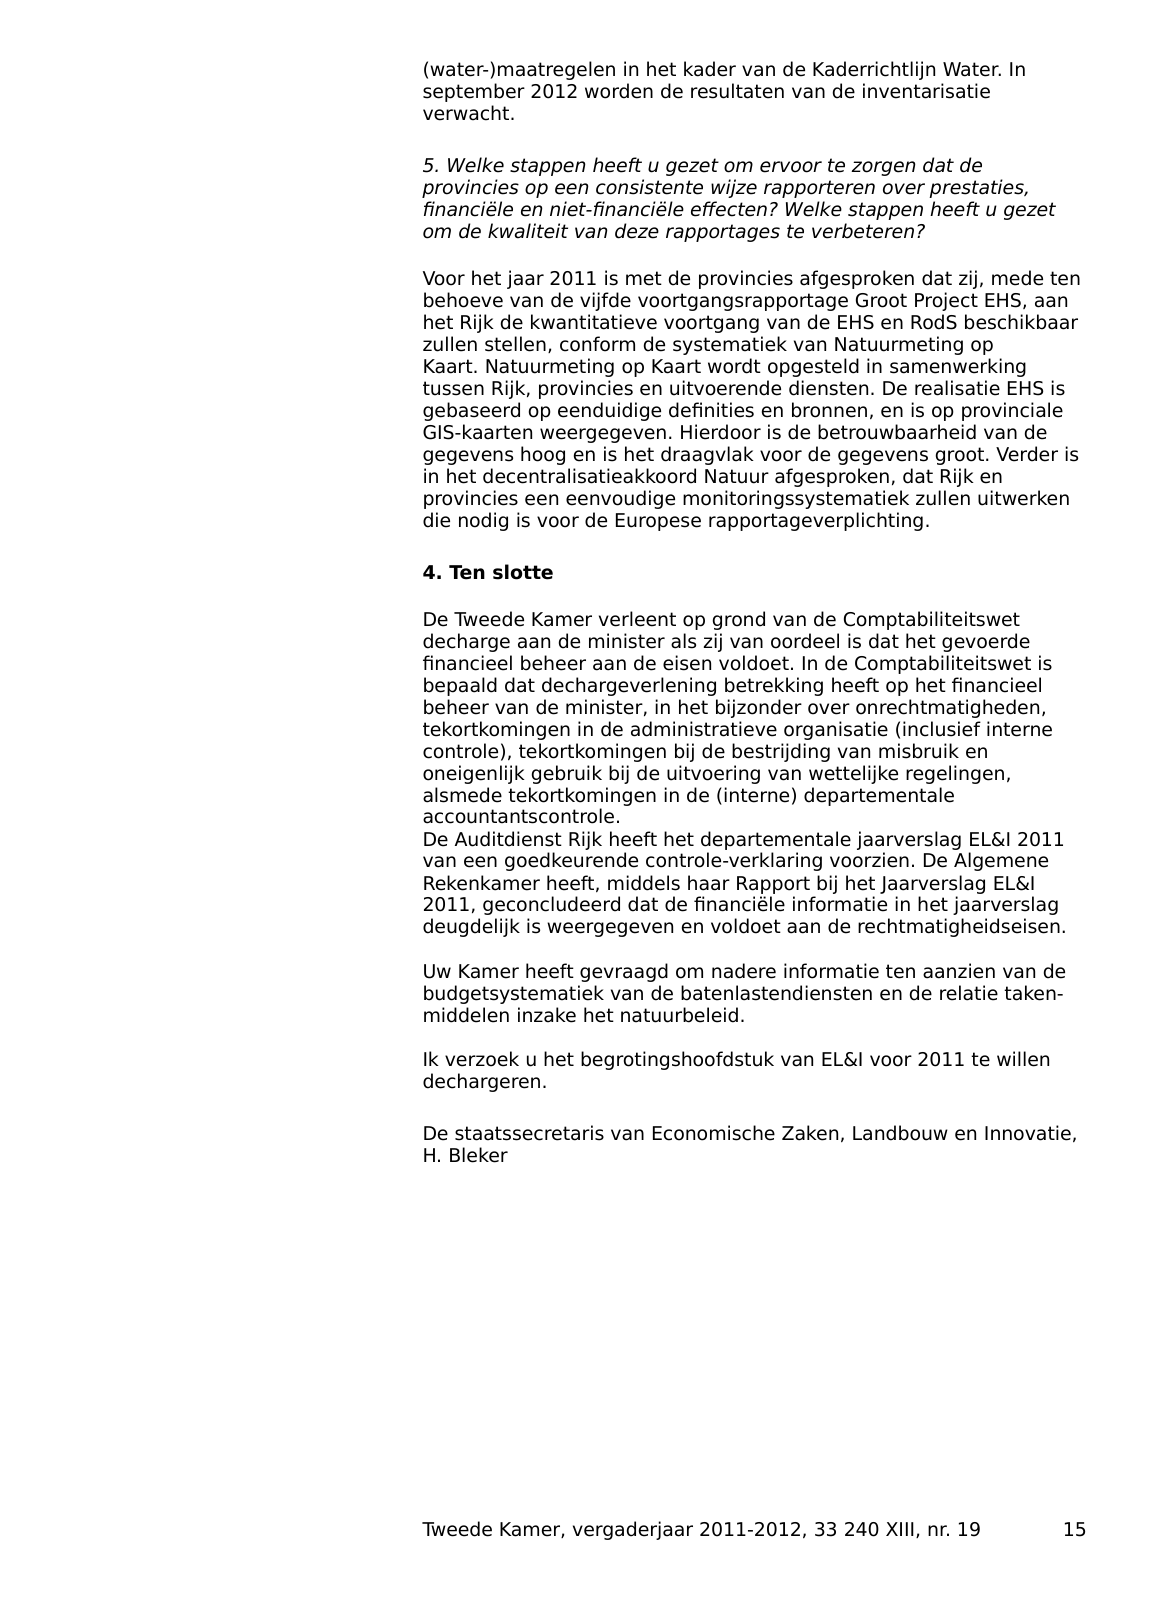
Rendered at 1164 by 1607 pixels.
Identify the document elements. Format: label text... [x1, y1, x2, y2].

text Voor het jaar 2011 is met de provincies afgesproken dat zij, mede ten behoeve van de vijfde voortgangsrapportage Groot Project EHS, aan het Rijk de kwantitatieve voortgang van de EHS en RodS beschikbaar zullen stellen, conform de systematiek van Natuurmeting op Kaart. Natuurmeting op Kaart wordt opgesteld in samenwerking tussen Rijk, provincies en uitvoerende diensten. De realisatie EHS is gebaseerd op eenduidige definities en bronnen, en is op provinciale GIS-kaarten weergegeven. Hierdoor is de betrouwbaarheid van de gegevens hoog en is het draagvlak voor de gegevens groot. Verder is in het decentralisatieakkoord Natuur afgesproken, dat Rijk en provincies een eenvoudige monitoringssystematiek zullen uitwerken die nodig is voor de Europese rapportageverplichting. [422, 268, 1087, 532]
text De Tweede Kamer verleent op grond van de Comptabiliteitswet decharge aan de minister als zij van oordeel is dat het gevoerde financieel beheer aan de eisen voldoet. In de Comptabiliteitswet is bepaald dat dechargeverlening betrekking heeft op het financieel beheer van de minister, in het bijzonder over onrechtmatigheden, tekortkomingen in de administratieve organisatie (inclusief interne controle), tekortkomingen bij de bestrijding van misbruik en oneigenlijk gebruik bij de uitvoering van wettelijke regelingen, alsmede tekortkomingen in de (interne) departementale accountantscontrole. [422, 609, 1087, 828]
text Ik verzoek u het begrotingshoofdstuk van EL&I voor 2011 te willen dechargeren. [422, 1049, 1087, 1093]
text Uw Kamer heeft gevraagd om nadere informatie ten aanzien van de budgetsystematiek van de batenlastendiensten en de relatie taken-middelen inzake het natuurbeleid. [422, 961, 1087, 1026]
text (water-)maatregelen in het kader van de Kaderrichtlijn Water. In september 2012 worden de resultaten van de inventarisatie verwacht. [422, 59, 1087, 125]
text De Auditdienst Rijk heeft het departementale jaarverslag EL&I 2011 van een goedkeurende controle-verklaring voorzien. De Algemene Rekenkamer heeft, middels haar Rapport bij het Jaarverslag EL&I 2011, geconcludeerd dat de financiële informatie in het jaarverslag deugdelijk is weergegeven en voldoet aan de rechtmatigheidseisen. [422, 828, 1087, 938]
subtitle 5. Welke stappen heeft u gezet om ervoor te zorgen dat de provincies op een consistente wijze rapporteren over prestaties, financiële en niet-financiële effecten? Welke stappen heeft u gezet om de kwaliteit van deze rapportages te verbeteren? [422, 155, 1087, 243]
subtitle 4. Ten slotte [422, 562, 1087, 584]
text De staatssecretaris van Economische Zaken, Landbouw en Innovatie, H. Bleker [422, 1123, 1087, 1167]
